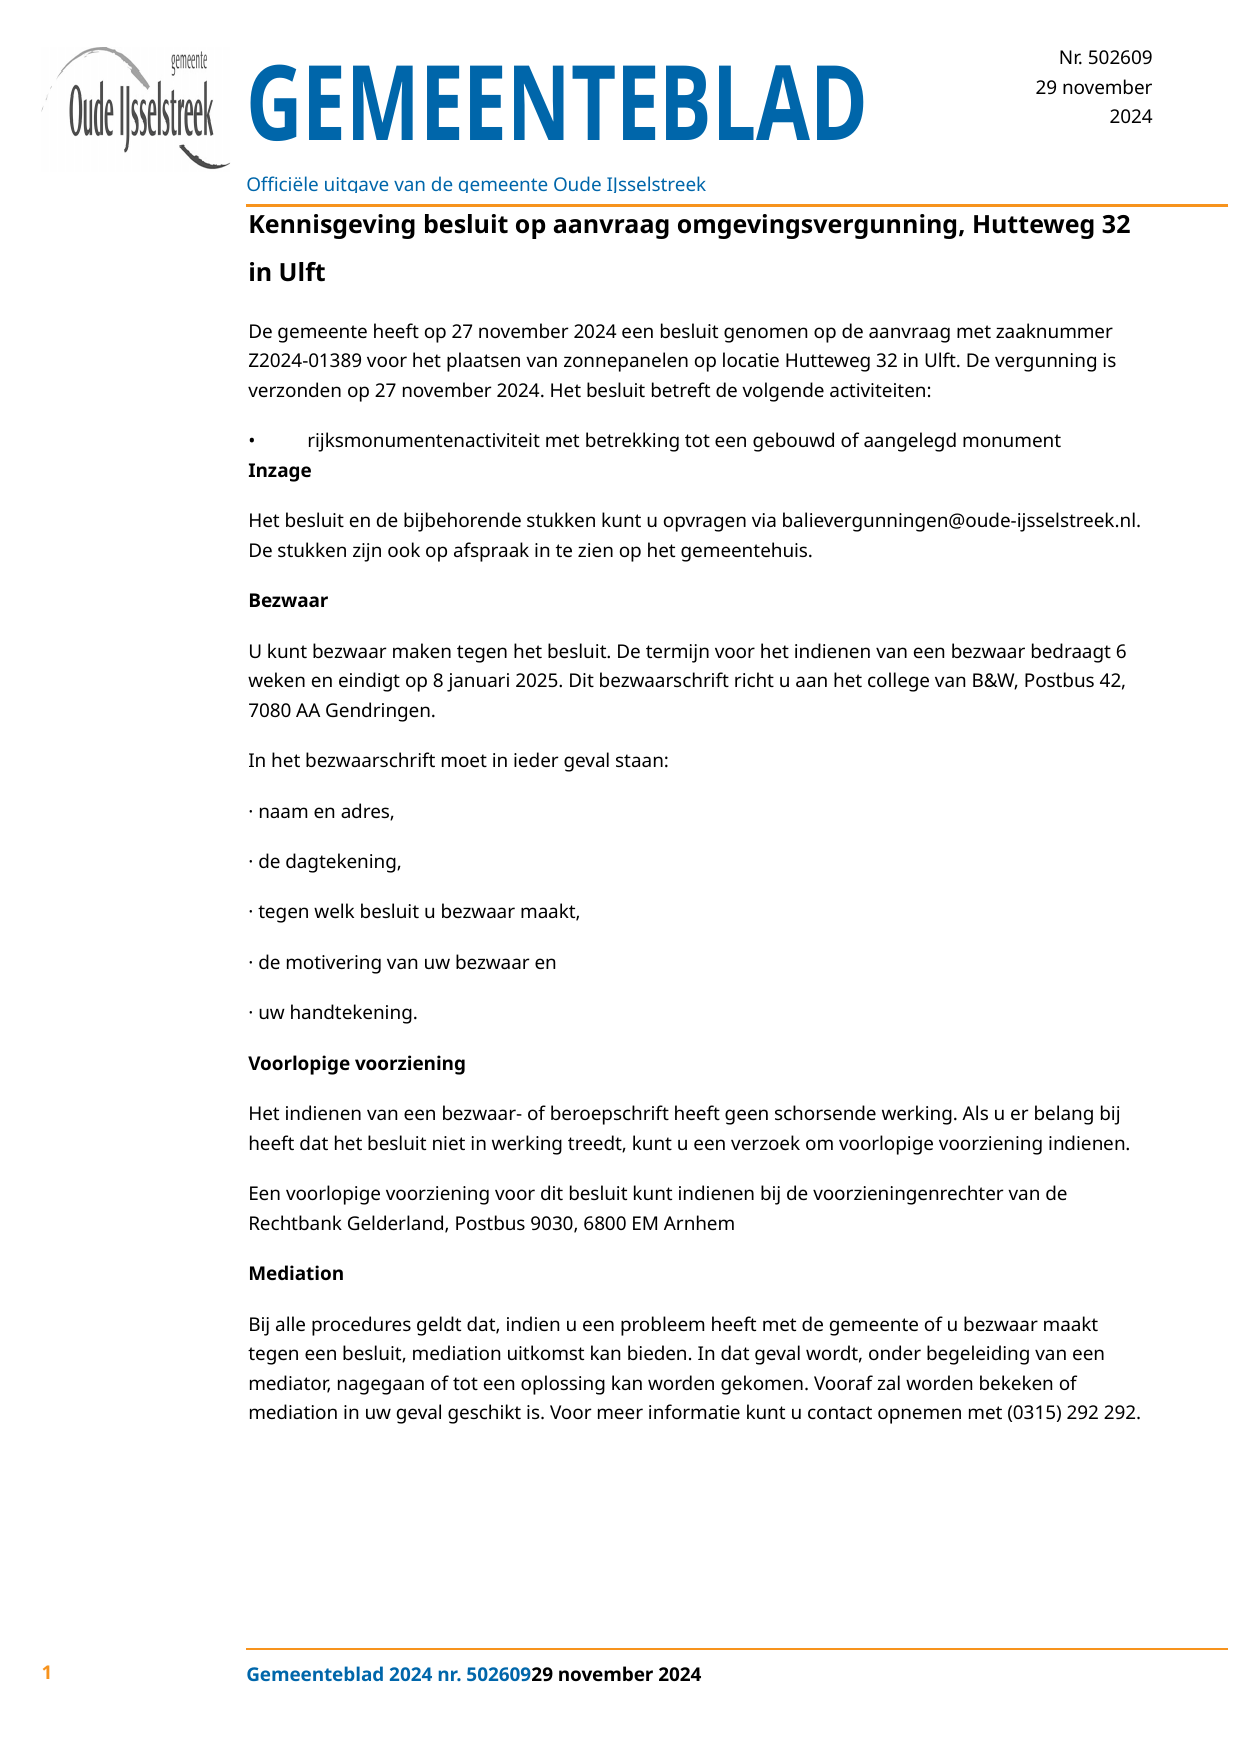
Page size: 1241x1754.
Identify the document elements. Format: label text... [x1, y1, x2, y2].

text · de motivering van uw bezwaar en [248, 949, 1152, 975]
list rijksmonumentenactiviteit met betrekking tot een gebouwd of aangelegd monument [248, 427, 1152, 453]
text In het bezwaarschrift moet in ieder geval staan: [248, 747, 1152, 773]
text De gemeente heeft op 27 november 2024 een besluit genomen op de aanvraag met zaaknummer Z2024-01389 voor het plaatsen van zonnepanelen op locatie Hutteweg 32 in Ulft. De vergunning is verzonden op 27 november 2024. Het besluit betreft de volgende activiteiten: [248, 318, 1152, 403]
text · uw handtekening. [248, 999, 1152, 1025]
text Bij alle procedures geldt dat, indien u een probleem heeft met de gemeente of u bezwaar maakt tegen een besluit, mediation uitkomst kan bieden. In dat geval wordt, onder begeleiding van een mediator, nagegaan of tot een oplossing kan worden gekomen. Vooraf zal worden bekeken of mediation in uw geval geschikt is. Voor meer informatie kunt u contact opnemen met (0315) 292 292. [248, 1311, 1152, 1425]
text Inzage [248, 457, 1152, 483]
text U kunt bezwaar maken tegen het besluit. De termijn voor het indienen van een bezwaar bedraagt 6 weken en eindigt op 8 januari 2025. Dit bezwaarschrift richt u aan het college van B&W, Postbus 42, 7080 AA Gendringen. [248, 638, 1152, 723]
picture [41, 47, 231, 172]
text · de dagtekening, [248, 848, 1152, 874]
text · naam en adres, [248, 798, 1152, 824]
text Bezwaar [248, 587, 1152, 613]
text Voorlopige voorziening [248, 1050, 1152, 1076]
text Kennisgeving besluit op aanvraag omgevingsvergunning, Hutteweg 32 in Ulft [248, 207, 1152, 288]
text Mediation [248, 1260, 1152, 1286]
text Het indienen van een bezwaar- of beroepschrift heeft geen schorsende werking. Als u er belang bij heeft dat het besluit niet in werking treedt, kunt u een verzoek om voorlopige voorziening indienen. [248, 1100, 1152, 1156]
text Een voorlopige voorziening voor dit besluit kunt indienen bij de voorzieningenrechter van de Rechtbank Gelderland, Postbus 9030, 6800 EM Arnhem [248, 1180, 1152, 1236]
text Het besluit en de bijbehorende stukken kunt u opvragen via balievergunningen@oude-ijsselstreek.nl. De stukken zijn ook op afspraak in te zien op het gemeentehuis. [248, 507, 1152, 563]
text · tegen welk besluit u bezwaar maakt, [248, 899, 1152, 924]
